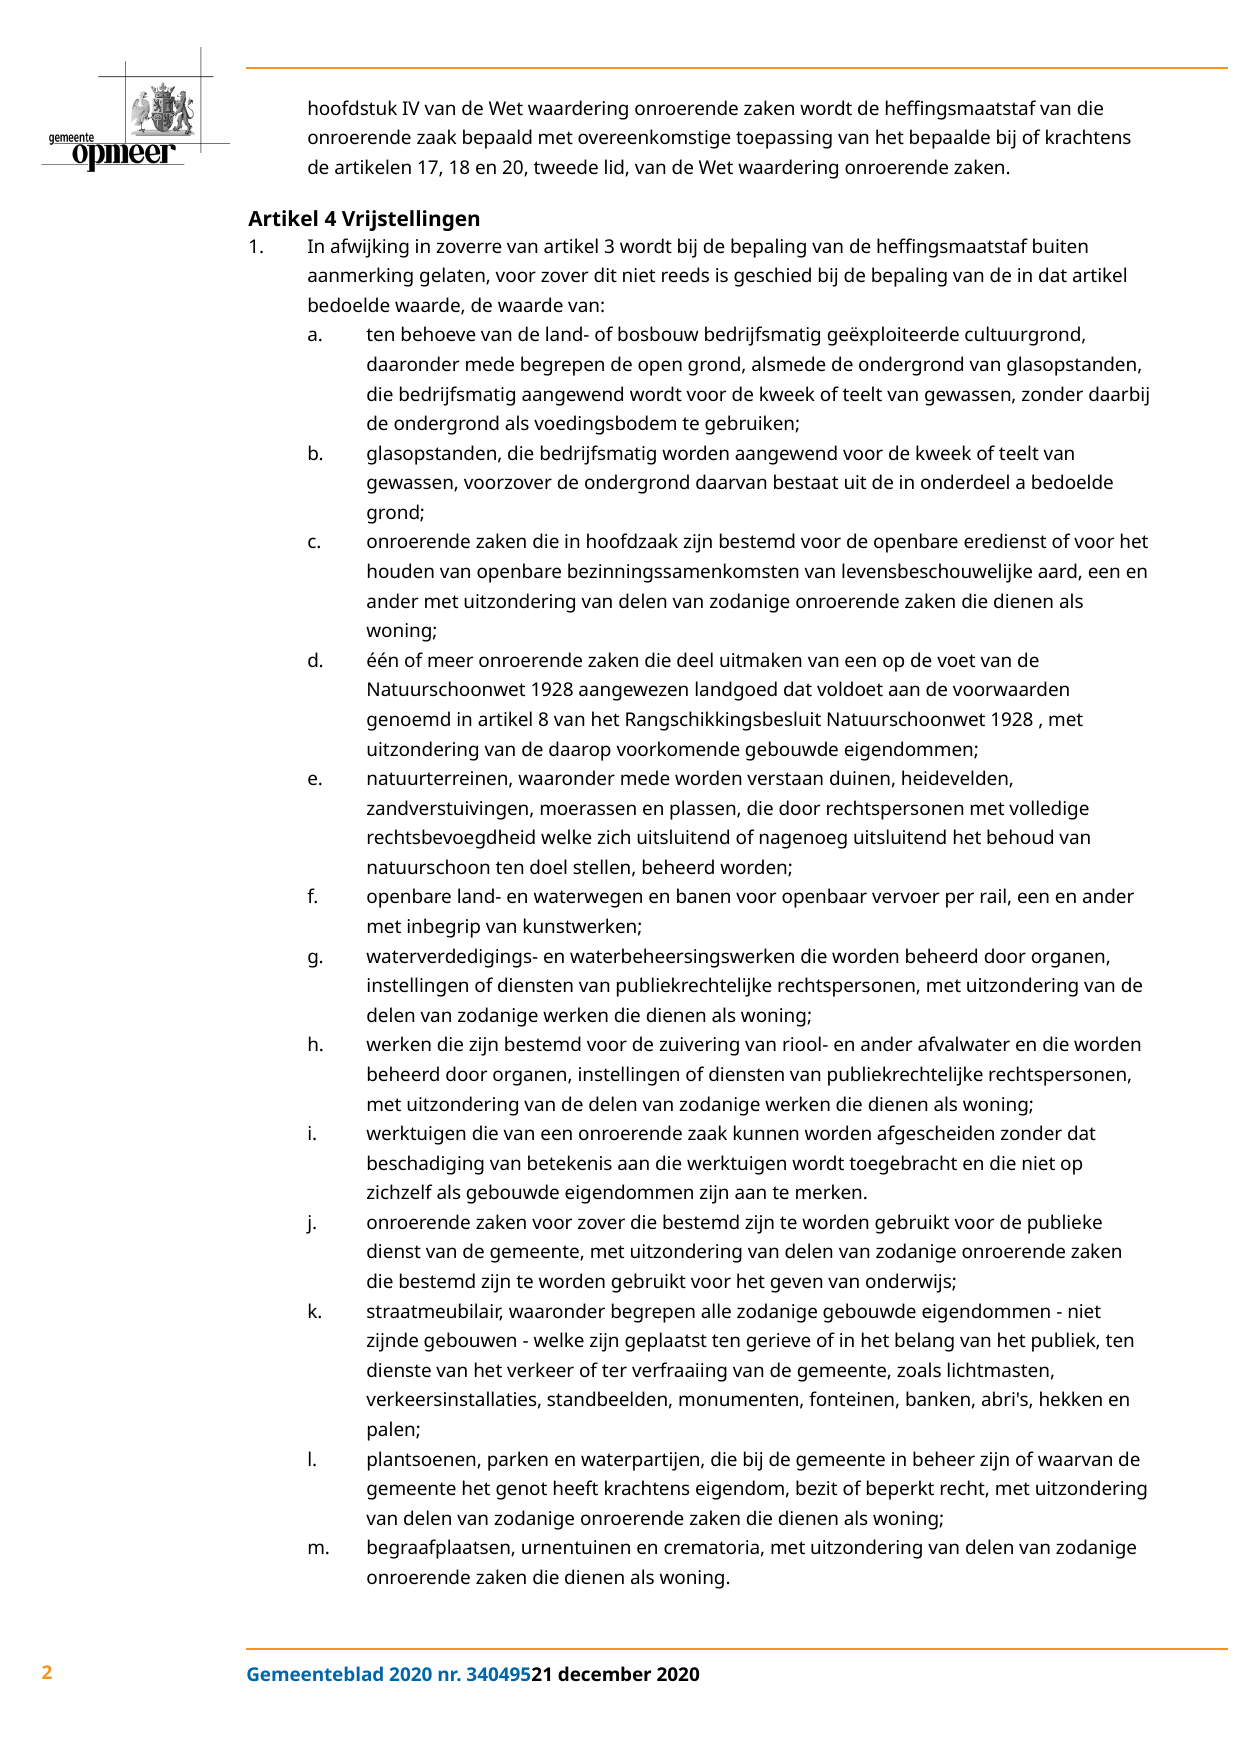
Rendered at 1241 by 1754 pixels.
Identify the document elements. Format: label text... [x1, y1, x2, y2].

list één of meer onroerende zaken die deel uitmaken van een op de voet van de Natuurschoonwet 1928 aangewezen landgoed dat voldoet aan de voorwaarden genoemd in artikel 8 van het Rangschikkingsbesluit Natuurschoonwet 1928 , met uitzondering van de daarop voorkomende gebouwde eigendommen; [307, 647, 1152, 761]
list werktuigen die van een onroerende zaak kunnen worden afgescheiden zonder dat beschadiging van betekenis aan die werktuigen wordt toegebracht en die niet op zichzelf als gebouwde eigendommen zijn aan te merken. [307, 1120, 1152, 1205]
list begraafplaatsen, urnentuinen en crematoria, met uitzondering van delen van zodanige onroerende zaken die dienen als woning. [307, 1534, 1152, 1590]
list plantsoenen, parken en waterpartijen, die bij de gemeente in beheer zijn of waarvan de gemeente het genot heeft krachtens eigendom, bezit of beperkt recht, met uitzondering van delen van zodanige onroerende zaken die dienen als woning; [307, 1446, 1152, 1531]
text Artikel 4 Vrijstellingen [248, 204, 1152, 233]
list In afwijking in zoverre van artikel 3 wordt bij de bepaling van de heffingsmaatstaf buiten aanmerking gelaten, voor zover dit niet reeds is geschied bij de bepaling van de in dat artikel bedoelde waarde, de waarde van: [248, 233, 1152, 318]
list werken die zijn bestemd voor de zuivering van riool- en ander afvalwater en die worden beheerd door organen, instellingen of diensten van publiekrechtelijke rechtspersonen, met uitzondering van de delen van zodanige werken die dienen als woning; [307, 1032, 1152, 1116]
list natuurterreinen, waaronder mede worden verstaan duinen, heidevelden, zandverstuivingen, moerassen en plassen, die door rechtspersonen met volledige rechtsbevoegdheid welke zich uitsluitend of nagenoeg uitsluitend het behoud van natuurschoon ten doel stellen, beheerd worden; [307, 765, 1152, 880]
list hoofdstuk IV van de Wet waardering onroerende zaken wordt de heffingsmaatstaf van die onroerende zaak bepaald met overeenkomstige toepassing van het bepaalde bij of krachtens de artikelen 17, 18 en 20, tweede lid, van de Wet waardering onroerende zaken. [248, 95, 1152, 180]
list openbare land- en waterwegen en banen voor openbaar vervoer per rail, een en ander met inbegrip van kunstwerken; [307, 884, 1152, 939]
list onroerende zaken voor zover die bestemd zijn te worden gebruikt voor de publieke dienst van de gemeente, met uitzondering van delen van zodanige onroerende zaken die bestemd zijn te worden gebruikt voor het geven van onderwijs; [307, 1209, 1152, 1294]
list waterverdedigings- en waterbeheersingswerken die worden beheerd door organen, instellingen of diensten van publiekrechtelijke rechtspersonen, met uitzondering van de delen van zodanige werken die dienen als woning; [307, 943, 1152, 1028]
picture [41, 47, 231, 172]
list straatmeubilair, waaronder begrepen alle zodanige gebouwde eigendommen - niet zijnde gebouwen - welke zijn geplaatst ten gerieve of in het belang van het publiek, ten dienste van het verkeer of ter verfraaiing van de gemeente, zoals lichtmasten, verkeersinstallaties, standbeelden, monumenten, fonteinen, banken, abri's, hekken en palen; [307, 1298, 1152, 1442]
list ten behoeve van de land- of bosbouw bedrijfsmatig geëxploiteerde cultuurgrond, daaronder mede begrepen de open grond, alsmede de ondergrond van glasopstanden, die bedrijfsmatig aangewend wordt voor de kweek of teelt van gewassen, zonder daarbij de ondergrond als voedingsbodem te gebruiken; [307, 322, 1152, 436]
list onroerende zaken die in hoofdzaak zijn bestemd voor de openbare eredienst of voor het houden van openbare bezinningssamenkomsten van levensbeschouwelijke aard, een en ander met uitzondering van delen van zodanige onroerende zaken die dienen als woning; [307, 529, 1152, 643]
list glasopstanden, die bedrijfsmatig worden aangewend voor de kweek of teelt van gewassen, voorzover de ondergrond daarvan bestaat uit de in onderdeel a bedoelde grond; [307, 440, 1152, 525]
